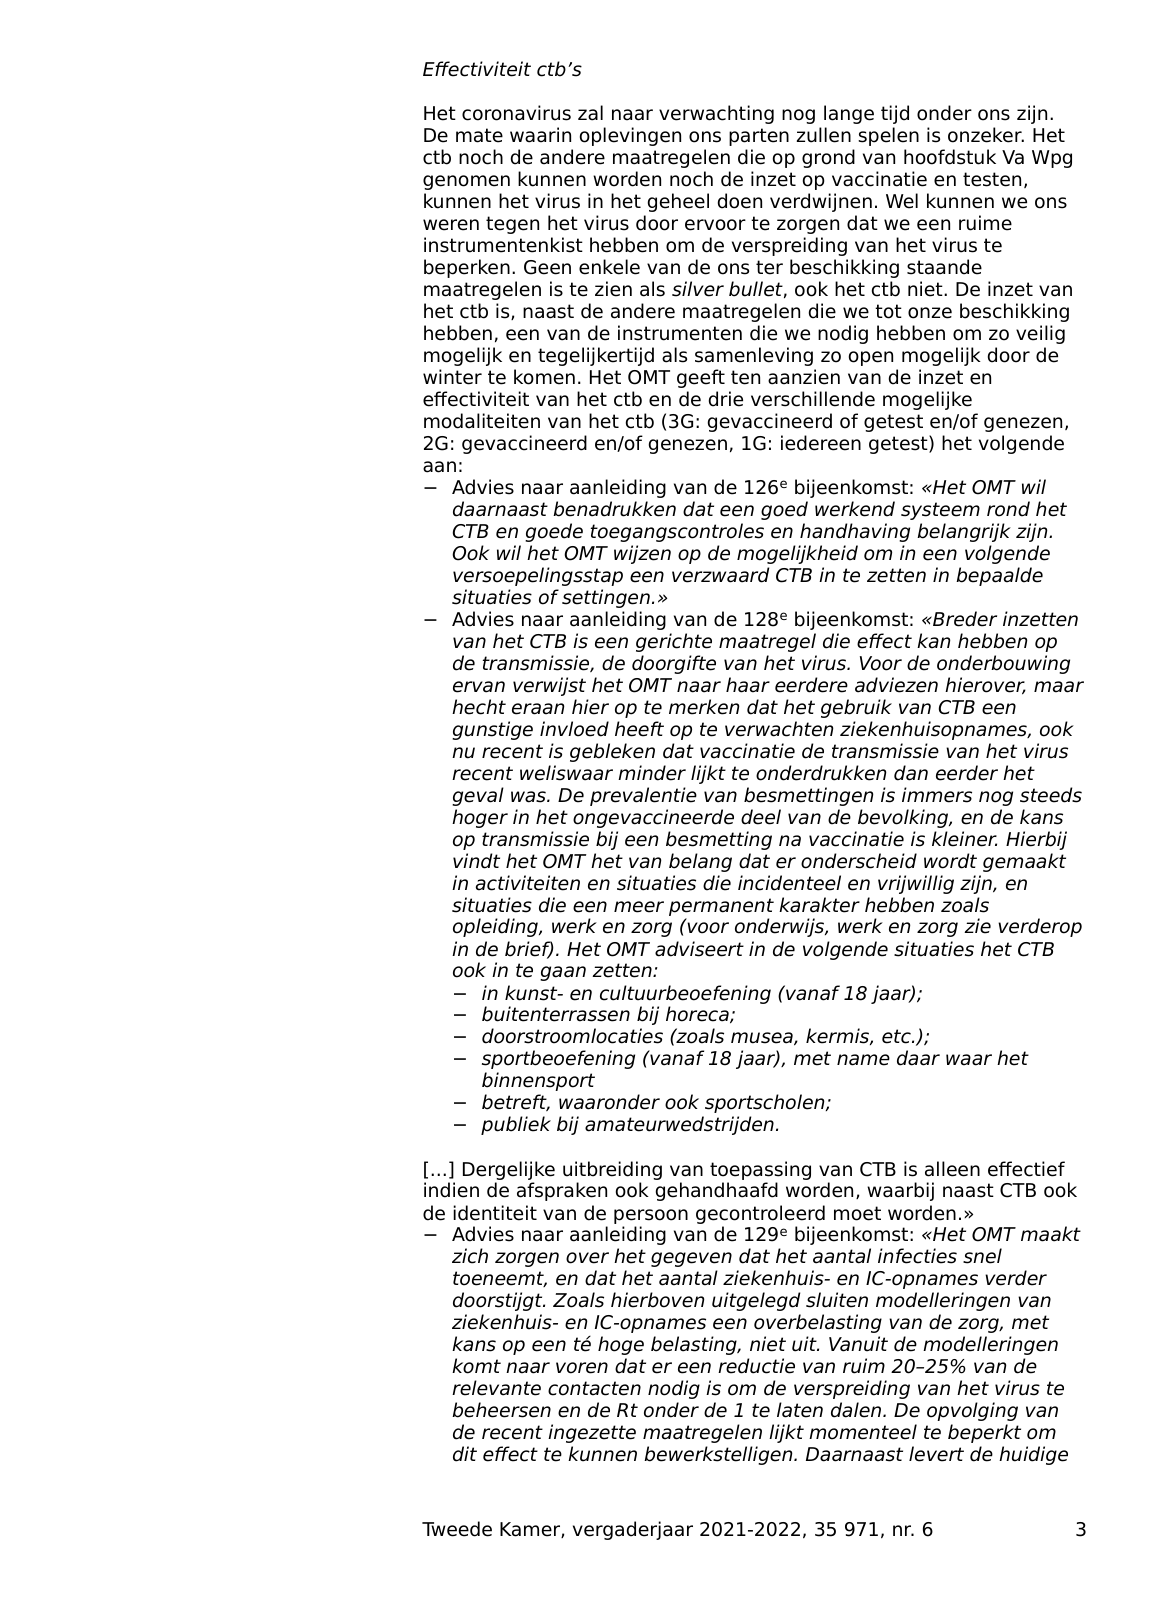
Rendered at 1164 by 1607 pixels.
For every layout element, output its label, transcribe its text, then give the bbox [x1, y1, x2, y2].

text − doorstroomlocaties (zoals musea, kermis, etc.); [452, 1026, 1087, 1048]
text − Advies naar aanleiding van de 126e bijeenkomst: «Het OMT wil daarnaast benadrukken dat een goed werkend systeem rond het CTB en goede toegangscontroles en handhaving belangrijk zijn. Ook wil het OMT wijzen op de mogelijkheid om in een volgende versoepelingsstap een verzwaard CTB in te zetten in bepaalde situaties of settingen.» [422, 477, 1087, 609]
text − Advies naar aanleiding van de 129e bijeenkomst: «Het OMT maakt zich zorgen over het gegeven dat het aantal infecties snel toeneemt, en dat het aantal ziekenhuis- en IC-opnames verder doorstijgt. Zoals hierboven uitgelegd sluiten modelleringen van ziekenhuis- en IC-opnames een overbelasting van de zorg, met kans op een té hoge belasting, niet uit. Vanuit de modelleringen komt naar voren dat er een reductie van ruim 20–25% van de relevante contacten nodig is om de verspreiding van het virus te beheersen en de Rt onder de 1 te laten dalen. De opvolging van de recent ingezette maatregelen lijkt momenteel te beperkt om dit effect te kunnen bewerkstelligen. Daarnaast levert de huidige [422, 1224, 1087, 1466]
text Het coronavirus zal naar verwachting nog lange tijd onder ons zijn. De mate waarin oplevingen ons parten zullen spelen is onzeker. Het ctb noch de andere maatregelen die op grond van hoofdstuk Va Wpg genomen kunnen worden noch de inzet op vaccinatie en testen, kunnen het virus in het geheel doen verdwijnen. Wel kunnen we ons weren tegen het virus door ervoor te zorgen dat we een ruime instrumentenkist hebben om de verspreiding van het virus te beperken. Geen enkele van de ons ter beschikking staande maatregelen is te zien als silver bullet, ook het ctb niet. De inzet van het ctb is, naast de andere maatregelen die we tot onze beschikking hebben, een van de instrumenten die we nodig hebben om zo veilig mogelijk en tegelijkertijd als samenleving zo open mogelijk door de winter te komen. Het OMT geeft ten aanzien van de inzet en effectiviteit van het ctb en de drie verschillende mogelijke modaliteiten van het ctb (3G: gevaccineerd of getest en/of genezen, 2G: gevaccineerd en/of genezen, 1G: iedereen getest) het volgende aan: [422, 103, 1087, 477]
text − betreft, waaronder ook sportscholen; [452, 1092, 1087, 1114]
text − buitenterrassen bij horeca; [452, 1004, 1087, 1026]
text − publiek bij amateurwedstrijden. [452, 1114, 1087, 1136]
text [...] Dergelijke uitbreiding van toepassing van CTB is alleen effectief indien de afspraken ook gehandhaafd worden, waarbij naast CTB ook de identiteit van de persoon gecontroleerd moet worden.» [422, 1158, 1087, 1224]
text − Advies naar aanleiding van de 128e bijeenkomst: «Breder inzetten van het CTB is een gerichte maatregel die effect kan hebben op de transmissie, de doorgifte van het virus. Voor de onderbouwing ervan verwijst het OMT naar haar eerdere adviezen hierover, maar hecht eraan hier op te merken dat het gebruik van CTB een gunstige invloed heeft op te verwachten ziekenhuisopnames, ook nu recent is gebleken dat vaccinatie de transmissie van het virus recent weliswaar minder lijkt te onderdrukken dan eerder het geval was. De prevalentie van besmettingen is immers nog steeds hoger in het ongevaccineerde deel van de bevolking, en de kans op transmissie bij een besmetting na vaccinatie is kleiner. Hierbij vindt het OMT het van belang dat er onderscheid wordt gemaakt in activiteiten en situaties die incidenteel en vrijwillig zijn, en situaties die een meer permanent karakter hebben zoals opleiding, werk en zorg (voor onderwijs, werk en zorg zie verderop in de brief). Het OMT adviseert in de volgende situaties het CTB ook in te gaan zetten: [422, 609, 1087, 982]
text − sportbeoefening (vanaf 18 jaar), met name daar waar het binnensport [452, 1048, 1087, 1092]
text − in kunst- en cultuurbeoefening (vanaf 18 jaar); [452, 982, 1087, 1004]
subtitle Effectiviteit ctb’s [422, 59, 1087, 81]
